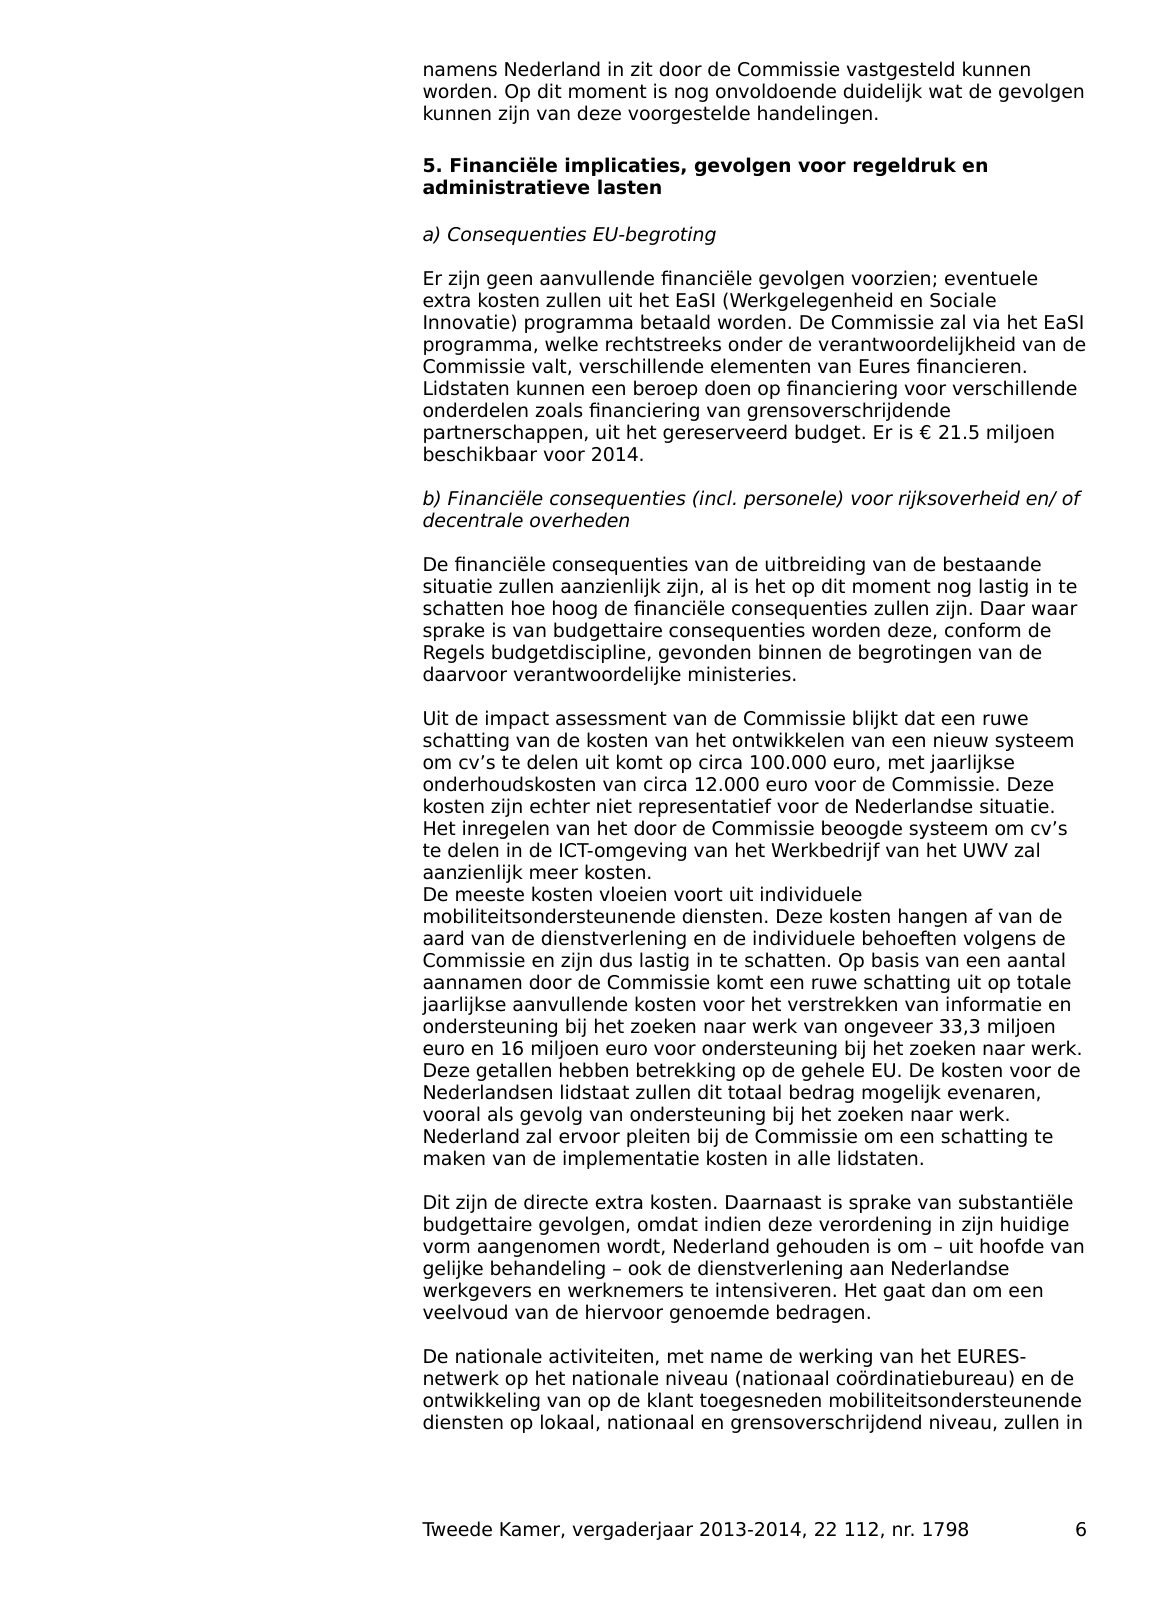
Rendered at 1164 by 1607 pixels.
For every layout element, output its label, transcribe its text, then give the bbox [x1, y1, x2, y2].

subtitle a) Consequenties EU-begroting [422, 224, 1087, 246]
text Uit de impact assessment van de Commissie blijkt dat een ruwe schatting van de kosten van het ontwikkelen van een nieuw systeem om cv’s te delen uit komt op circa 100.000 euro, met jaarlijkse onderhoudskosten van circa 12.000 euro voor de Commissie. Deze kosten zijn echter niet representatief voor de Nederlandse situatie. Het inregelen van het door de Commissie beoogde systeem om cv’s te delen in de ICT-omgeving van het Werkbedrijf van het UWV zal aanzienlijk meer kosten. [422, 708, 1087, 884]
text namens Nederland in zit door de Commissie vastgesteld kunnen worden. Op dit moment is nog onvoldoende duidelijk wat de gevolgen kunnen zijn van deze voorgestelde handelingen. [422, 59, 1087, 125]
subtitle 5. Financiële implicaties, gevolgen voor regeldruk en administratieve lasten [422, 155, 1087, 199]
text De meeste kosten vloeien voort uit individuele mobiliteitsondersteunende diensten. Deze kosten hangen af van de aard van de dienstverlening en de individuele behoeften volgens de Commissie en zijn dus lastig in te schatten. Op basis van een aantal aannamen door de Commissie komt een ruwe schatting uit op totale jaarlijkse aanvullende kosten voor het verstrekken van informatie en ondersteuning bij het zoeken naar werk van ongeveer 33,3 miljoen euro en 16 miljoen euro voor ondersteuning bij het zoeken naar werk. Deze getallen hebben betrekking op de gehele EU. De kosten voor de Nederlandsen lidstaat zullen dit totaal bedrag mogelijk evenaren, vooral als gevolg van ondersteuning bij het zoeken naar werk. Nederland zal ervoor pleiten bij de Commissie om een schatting te maken van de implementatie kosten in alle lidstaten. [422, 884, 1087, 1170]
text De financiële consequenties van de uitbreiding van de bestaande situatie zullen aanzienlijk zijn, al is het op dit moment nog lastig in te schatten hoe hoog de financiële consequenties zullen zijn. Daar waar sprake is van budgettaire consequenties worden deze, conform de Regels budgetdiscipline, gevonden binnen de begrotingen van de daarvoor verantwoordelijke ministeries. [422, 554, 1087, 686]
text Dit zijn de directe extra kosten. Daarnaast is sprake van substantiële budgettaire gevolgen, omdat indien deze verordening in zijn huidige vorm aangenomen wordt, Nederland gehouden is om – uit hoofde van gelijke behandeling – ook de dienstverlening aan Nederlandse werkgevers en werknemers te intensiveren. Het gaat dan om een veelvoud van de hiervoor genoemde bedragen. [422, 1192, 1087, 1324]
text Er zijn geen aanvullende financiële gevolgen voorzien; eventuele extra kosten zullen uit het EaSI (Werkgelegenheid en Sociale Innovatie) programma betaald worden. De Commissie zal via het EaSI programma, welke rechtstreeks onder de verantwoordelijkheid van de Commissie valt, verschillende elementen van Eures financieren. Lidstaten kunnen een beroep doen op financiering voor verschillende onderdelen zoals financiering van grensoverschrijdende partnerschappen, uit het gereserveerd budget. Er is € 21.5 miljoen beschikbaar voor 2014. [422, 268, 1087, 466]
subtitle b) Financiële consequenties (incl. personele) voor rijksoverheid en/ of decentrale overheden [422, 488, 1087, 532]
text De nationale activiteiten, met name de werking van het EURES-netwerk op het nationale niveau (nationaal coördinatiebureau) en de ontwikkeling van op de klant toegesneden mobiliteitsondersteunende diensten op lokaal, nationaal en grensoverschrijdend niveau, zullen in [422, 1346, 1087, 1434]
